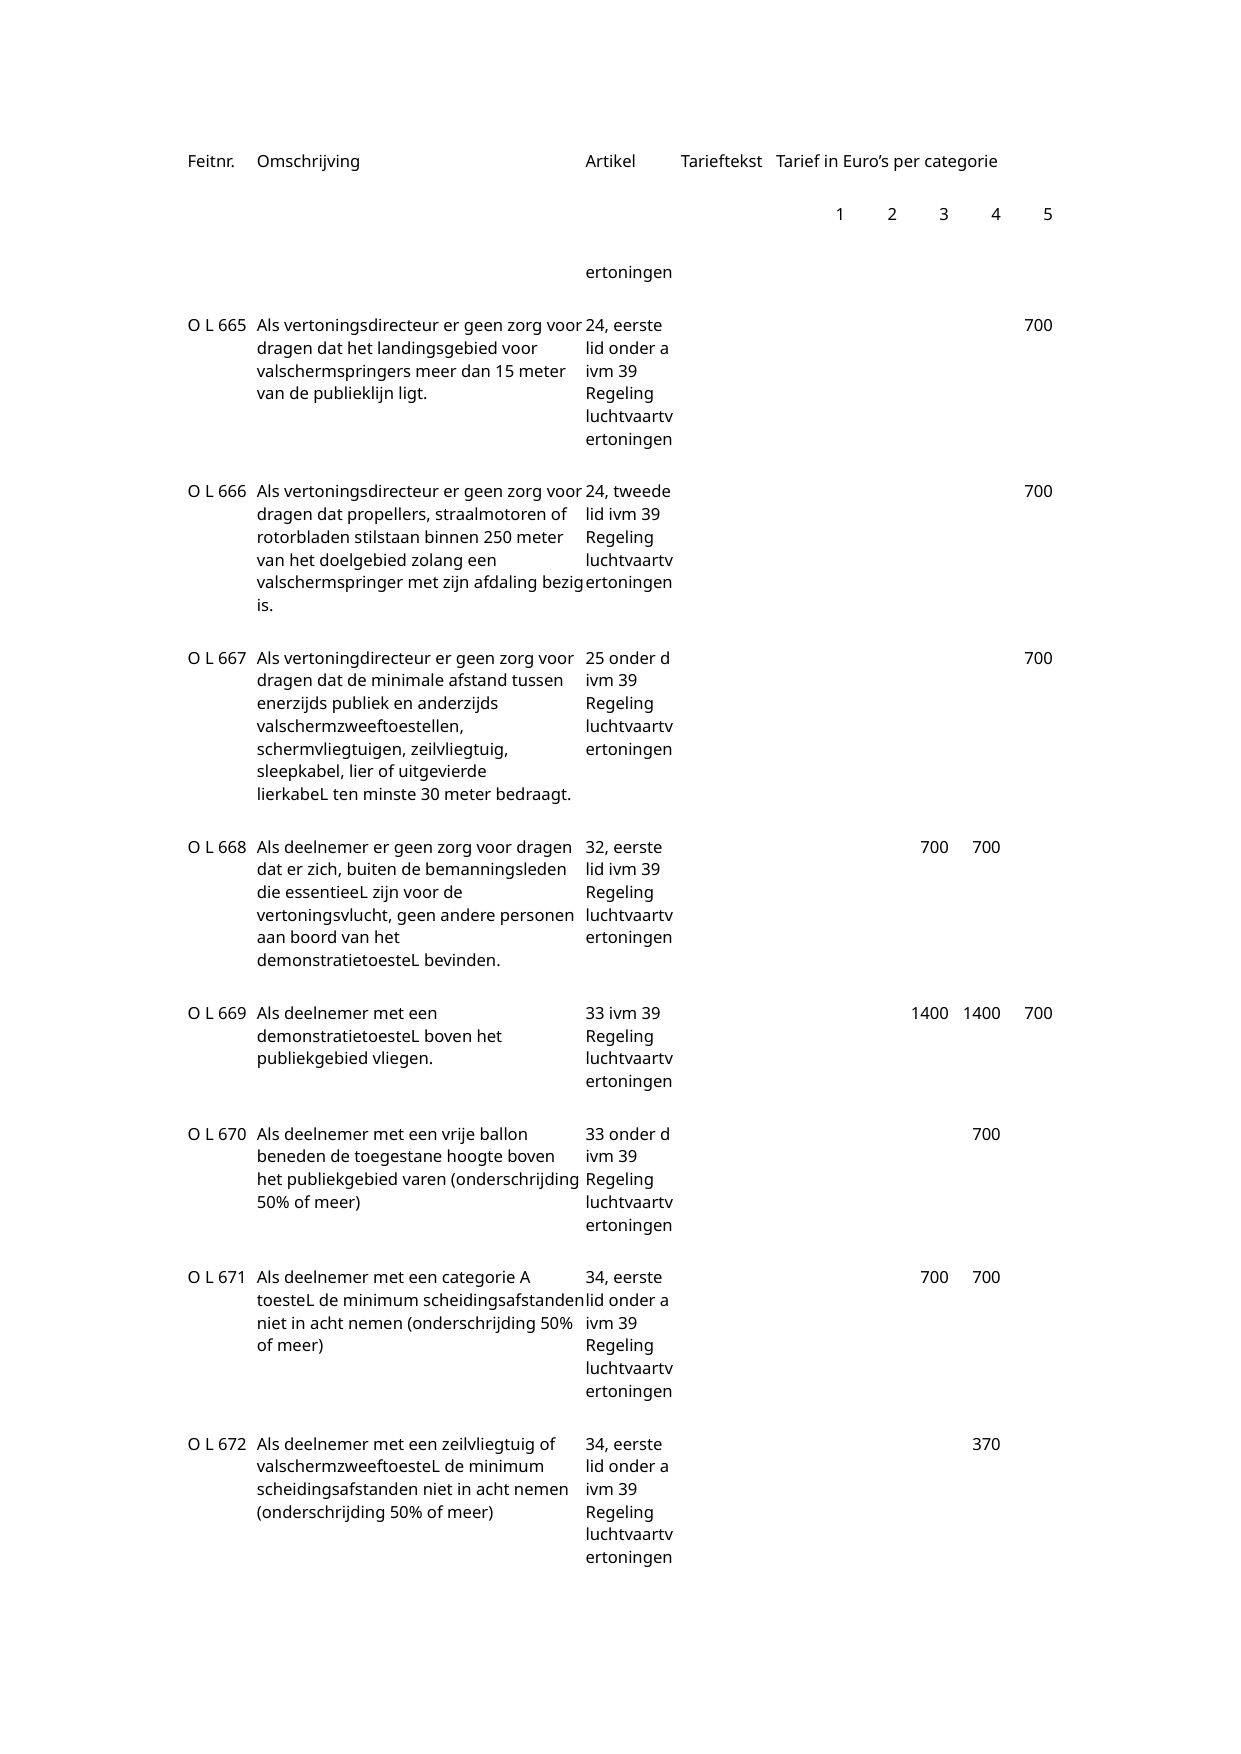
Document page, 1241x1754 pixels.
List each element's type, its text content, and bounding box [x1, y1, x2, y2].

table_cell [845, 1266, 897, 1432]
table_cell L 672 [205, 1432, 257, 1598]
table_cell [776, 835, 845, 1002]
table_cell 4 [949, 203, 1001, 261]
table_cell [897, 261, 949, 314]
table_cell [681, 203, 776, 261]
table_cell [845, 646, 897, 835]
table_cell [1001, 1266, 1053, 1432]
table_cell [776, 1123, 845, 1266]
table_cell 700 [949, 835, 1001, 1002]
table_cell 700 [949, 1123, 1001, 1266]
table_cell L 667 [205, 646, 257, 835]
table_cell Als deelnemer met een demonstratietoesteL boven het publiekgebied vliegen. [257, 1002, 585, 1122]
table_cell [205, 203, 257, 261]
table_cell 32, eerste lid ivm 39 Regeling luchtvaartvertoningen [585, 835, 681, 1002]
table_cell 1400 [949, 1002, 1001, 1122]
table_cell 33 ivm 39 Regeling luchtvaartvertoningen [585, 1002, 681, 1122]
table_cell [949, 480, 1001, 646]
table_cell 34, eerste lid onder a ivm 39 Regeling luchtvaartvertoningen [585, 1432, 681, 1598]
table_cell O [188, 480, 205, 646]
table_cell [681, 1123, 776, 1266]
table_cell 1 [776, 203, 845, 261]
table_cell L 669 [205, 1002, 257, 1122]
table_header Tarief in Euro’s per categorie [776, 150, 1053, 203]
table_cell [1001, 261, 1053, 314]
table_cell [845, 1432, 897, 1598]
table_cell Als deelnemer met een vrije ballon beneden de toegestane hoogte boven het publiekgebied varen (onderschrijding 50% of meer) [257, 1123, 585, 1266]
table_cell L 671 [205, 1266, 257, 1432]
table_cell [845, 314, 897, 480]
table_cell [681, 480, 776, 646]
table_header Omschrijving [257, 150, 585, 203]
table_cell [205, 261, 257, 314]
table_cell [1001, 835, 1053, 1002]
table_header Tarieftekst [681, 150, 776, 203]
table_cell L 666 [205, 480, 257, 646]
table_cell [257, 261, 585, 314]
table_cell [897, 314, 949, 480]
table_cell Als vertoningsdirecteur er geen zorg voor dragen dat propellers, straalmotoren of rotorbladen stilstaan binnen 250 meter van het doelgebied zolang een valschermspringer met zijn afdaling bezig is. [257, 480, 585, 646]
table_cell 3 [897, 203, 949, 261]
table_cell O [188, 1432, 205, 1598]
table_cell O [188, 646, 205, 835]
table_cell Als vertoningdirecteur er geen zorg voor dragen dat de minimale afstand tussen enerzijds publiek en anderzijds valschermzweeftoestellen, schermvliegtuigen, zeilvliegtuig, sleepkabel, lier of uitgevierde lierkabeL ten minste 30 meter bedraagt. [257, 646, 585, 835]
table_cell L 670 [205, 1123, 257, 1266]
table_cell [257, 203, 585, 261]
table_cell [681, 1432, 776, 1598]
table_cell [681, 835, 776, 1002]
table_cell 33 onder d ivm 39 Regeling luchtvaartvertoningen [585, 1123, 681, 1266]
table_cell O [188, 1266, 205, 1432]
table_cell 700 [1001, 1002, 1053, 1122]
table_cell 700 [1001, 646, 1053, 835]
table_cell [897, 480, 949, 646]
table_header Artikel [585, 150, 681, 203]
table_cell [1001, 1123, 1053, 1266]
table_cell [897, 646, 949, 835]
table_cell 700 [949, 1266, 1001, 1432]
table_cell [776, 1266, 845, 1432]
table_cell [949, 314, 1001, 480]
table_cell [681, 1002, 776, 1122]
table_cell 700 [1001, 314, 1053, 480]
table_cell [776, 1002, 845, 1122]
table_cell L 668 [205, 835, 257, 1002]
table_cell Als deelnemer er geen zorg voor dragen dat er zich, buiten de bemanningsleden die essentieeL zijn voor de vertoningsvlucht, geen andere personen aan boord van het demonstratietoesteL bevinden. [257, 835, 585, 1002]
table_cell [845, 480, 897, 646]
table_cell 24, tweede lid ivm 39 Regeling luchtvaartvertoningen [585, 480, 681, 646]
table_cell 24, eerste lid onder a ivm 39 Regeling luchtvaartvertoningen [585, 314, 681, 480]
table_cell [776, 480, 845, 646]
table_cell [845, 1002, 897, 1122]
table_cell [776, 646, 845, 835]
table_cell O [188, 1123, 205, 1266]
table_cell 2 [845, 203, 897, 261]
table_cell [776, 1432, 845, 1598]
table_cell [949, 261, 1001, 314]
table_cell 34, eerste lid onder a ivm 39 Regeling luchtvaartvertoningen [585, 1266, 681, 1432]
table_cell [681, 1266, 776, 1432]
table_cell 370 [949, 1432, 1001, 1598]
table_cell [845, 835, 897, 1002]
table_cell 700 [897, 1266, 949, 1432]
table_cell [188, 261, 205, 314]
table_cell Als vertoningsdirecteur er geen zorg voor dragen dat het landingsgebied voor valschermspringers meer dan 15 meter van de publieklijn ligt. [257, 314, 585, 480]
table_cell O [188, 314, 205, 480]
table_header Feitnr. [188, 150, 257, 203]
table_cell [845, 261, 897, 314]
table_cell 25 onder d ivm 39 Regeling luchtvaartvertoningen [585, 646, 681, 835]
table_cell [949, 646, 1001, 835]
table_cell O [188, 835, 205, 1002]
table_cell Als deelnemer met een zeilvliegtuig of valschermzweeftoesteL de minimum scheidingsafstanden niet in acht nemen (onderschrijding 50% of meer) [257, 1432, 585, 1598]
table_cell ertoningen [585, 261, 681, 314]
table_cell 5 [1001, 203, 1053, 261]
table_cell 1400 [897, 1002, 949, 1122]
table_cell [776, 314, 845, 480]
table_cell [681, 646, 776, 835]
table_cell 700 [1001, 480, 1053, 646]
table_cell [1001, 1432, 1053, 1598]
table_cell 700 [897, 835, 949, 1002]
table_cell [845, 1123, 897, 1266]
table_cell L 665 [205, 314, 257, 480]
table_cell [681, 261, 776, 314]
table_cell [897, 1432, 949, 1598]
table_cell [585, 203, 681, 261]
table_cell [681, 314, 776, 480]
table_cell [188, 203, 205, 261]
table_cell [897, 1123, 949, 1266]
table_cell [776, 261, 845, 314]
table_cell O [188, 1002, 205, 1122]
table_cell Als deelnemer met een categorie A toesteL de minimum scheidingsafstanden niet in acht nemen (onderschrijding 50% of meer) [257, 1266, 585, 1432]
